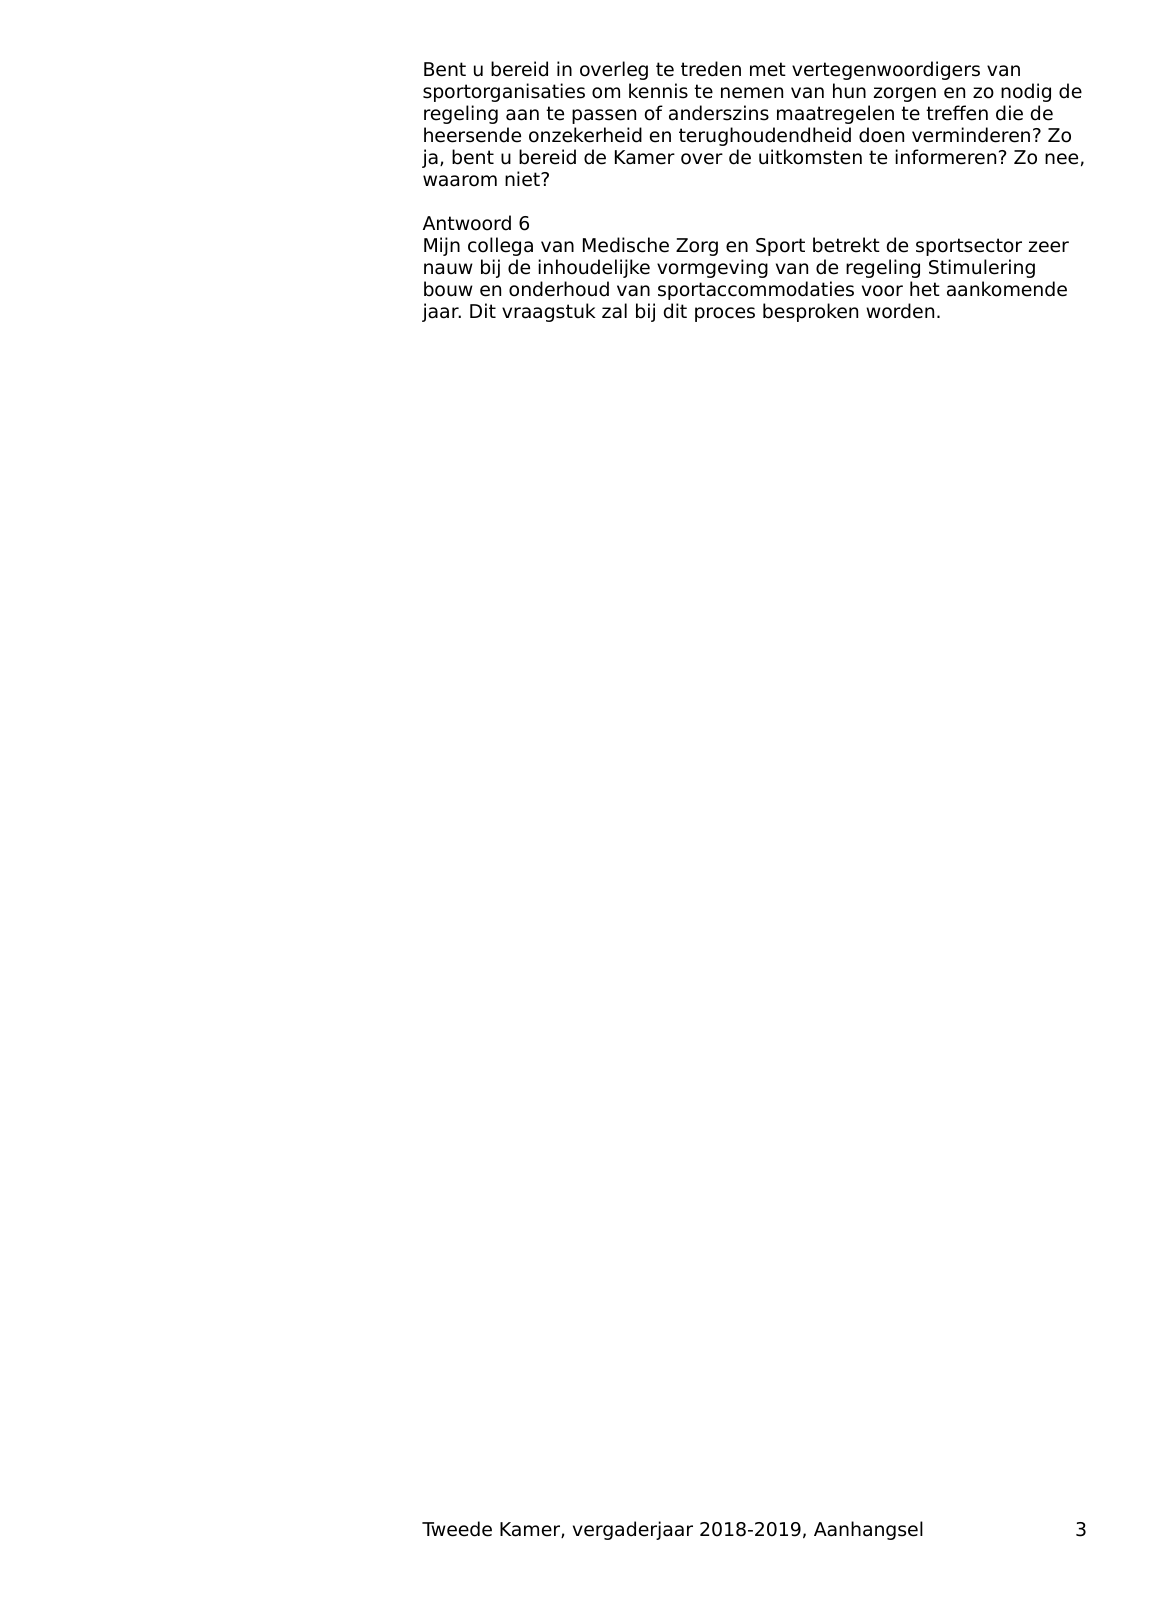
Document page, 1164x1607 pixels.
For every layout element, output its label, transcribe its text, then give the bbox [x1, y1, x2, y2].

text Mijn collega van Medische Zorg en Sport betrekt de sportsector zeer nauw bij de inhoudelijke vormgeving van de regeling Stimulering bouw en onderhoud van sportaccommodaties voor het aankomende jaar. Dit vraagstuk zal bij dit proces besproken worden. [422, 235, 1087, 323]
text Antwoord 6 [422, 213, 1087, 235]
text Bent u bereid in overleg te treden met vertegenwoordigers van sportorganisaties om kennis te nemen van hun zorgen en zo nodig de regeling aan te passen of anderszins maatregelen te treffen die de heersende onzekerheid en terughoudendheid doen verminderen? Zo ja, bent u bereid de Kamer over de uitkomsten te informeren? Zo nee, waarom niet? [422, 59, 1087, 191]
